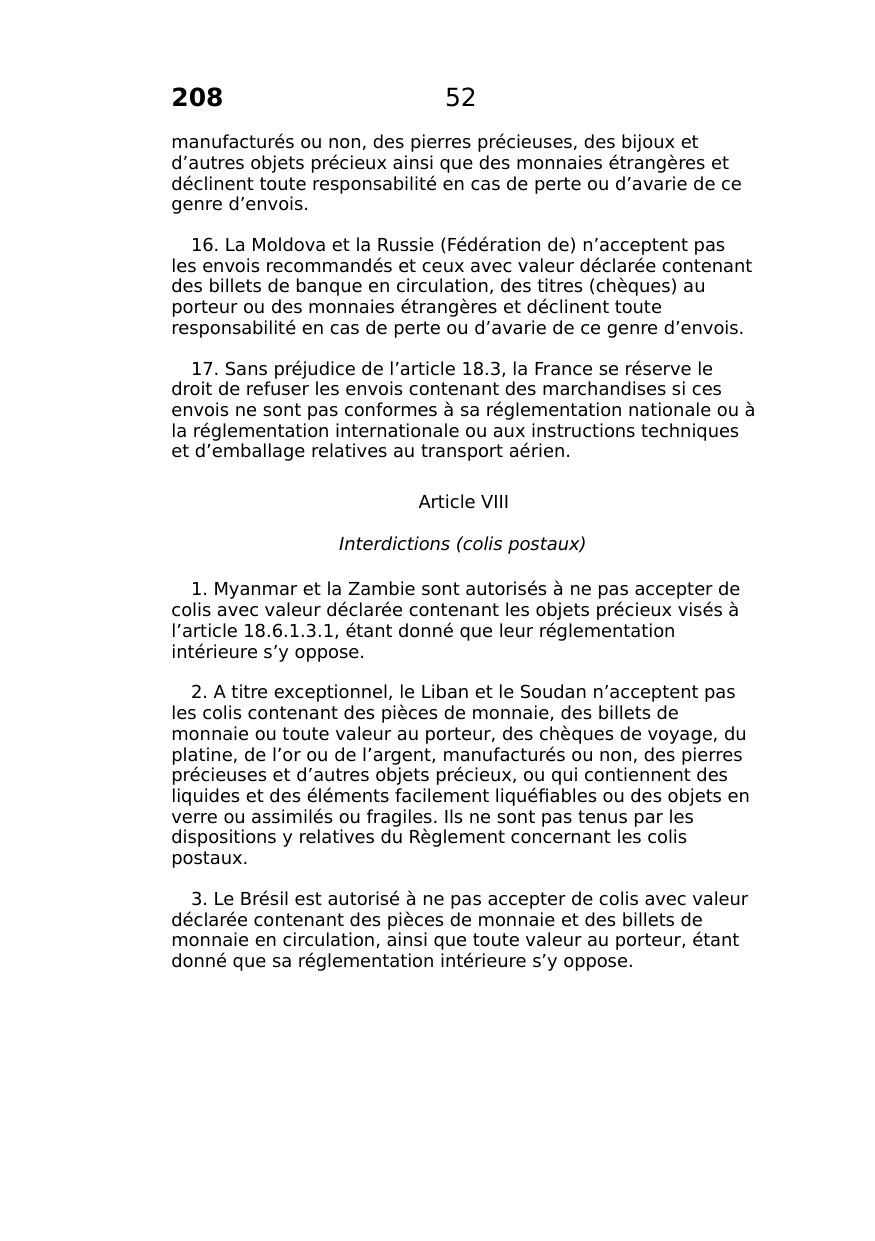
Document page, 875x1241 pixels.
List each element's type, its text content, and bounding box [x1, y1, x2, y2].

text 16. La Moldova et la Russie (Fédération de) n’acceptent pas les envois recommandés et ceux avec valeur déclarée contenant des billets de banque en circulation, des titres (chèques) au porteur ou des monnaies étrangères et déclinent toute responsabilité en cas de perte ou d’avarie de ce genre d’envois. [171, 235, 756, 338]
subtitle Article VIII Interdictions (colis postaux) [171, 492, 756, 554]
text 1. Myanmar et la Zambie sont autorisés à ne pas accepter de colis avec valeur déclarée contenant les objets précieux visés à l’article 18.6.1.3.1, étant donné que leur réglementation intérieure s’y oppose. [171, 579, 756, 662]
text 17. Sans préjudice de l’article 18.3, la France se réserve le droit de refuser les envois contenant des marchandises si ces envois ne sont pas conformes à sa réglementation nationale ou à la réglementation internationale ou aux instructions techniques et d’emballage relatives au transport aérien. [171, 358, 756, 462]
text 3. Le Brésil est autorisé à ne pas accepter de colis avec valeur déclarée contenant des pièces de monnaie et des billets de monnaie en circulation, ainsi que toute valeur au porteur, étant donné que sa réglementation intérieure s’y oppose. [171, 889, 756, 972]
text 2. A titre exceptionnel, le Liban et le Soudan n’acceptent pas les colis contenant des pièces de monnaie, des billets de monnaie ou toute valeur au porteur, des chèques de voyage, du platine, de l’or ou de l’argent, manufacturés ou non, des pierres précieuses et d’autres objets précieux, ou qui contiennent des liquides et des éléments facilement liquéfiables ou des objets en verre ou assimilés ou fragiles. Ils ne sont pas tenus par les dispositions y relatives du Règlement concernant les colis postaux. [171, 682, 756, 869]
text manufacturés ou non, des pierres précieuses, des bijoux et d’autres objets précieux ainsi que des monnaies étrangères et déclinent toute responsabilité en cas de perte ou d’avarie de ce genre d’envois. [171, 132, 756, 215]
